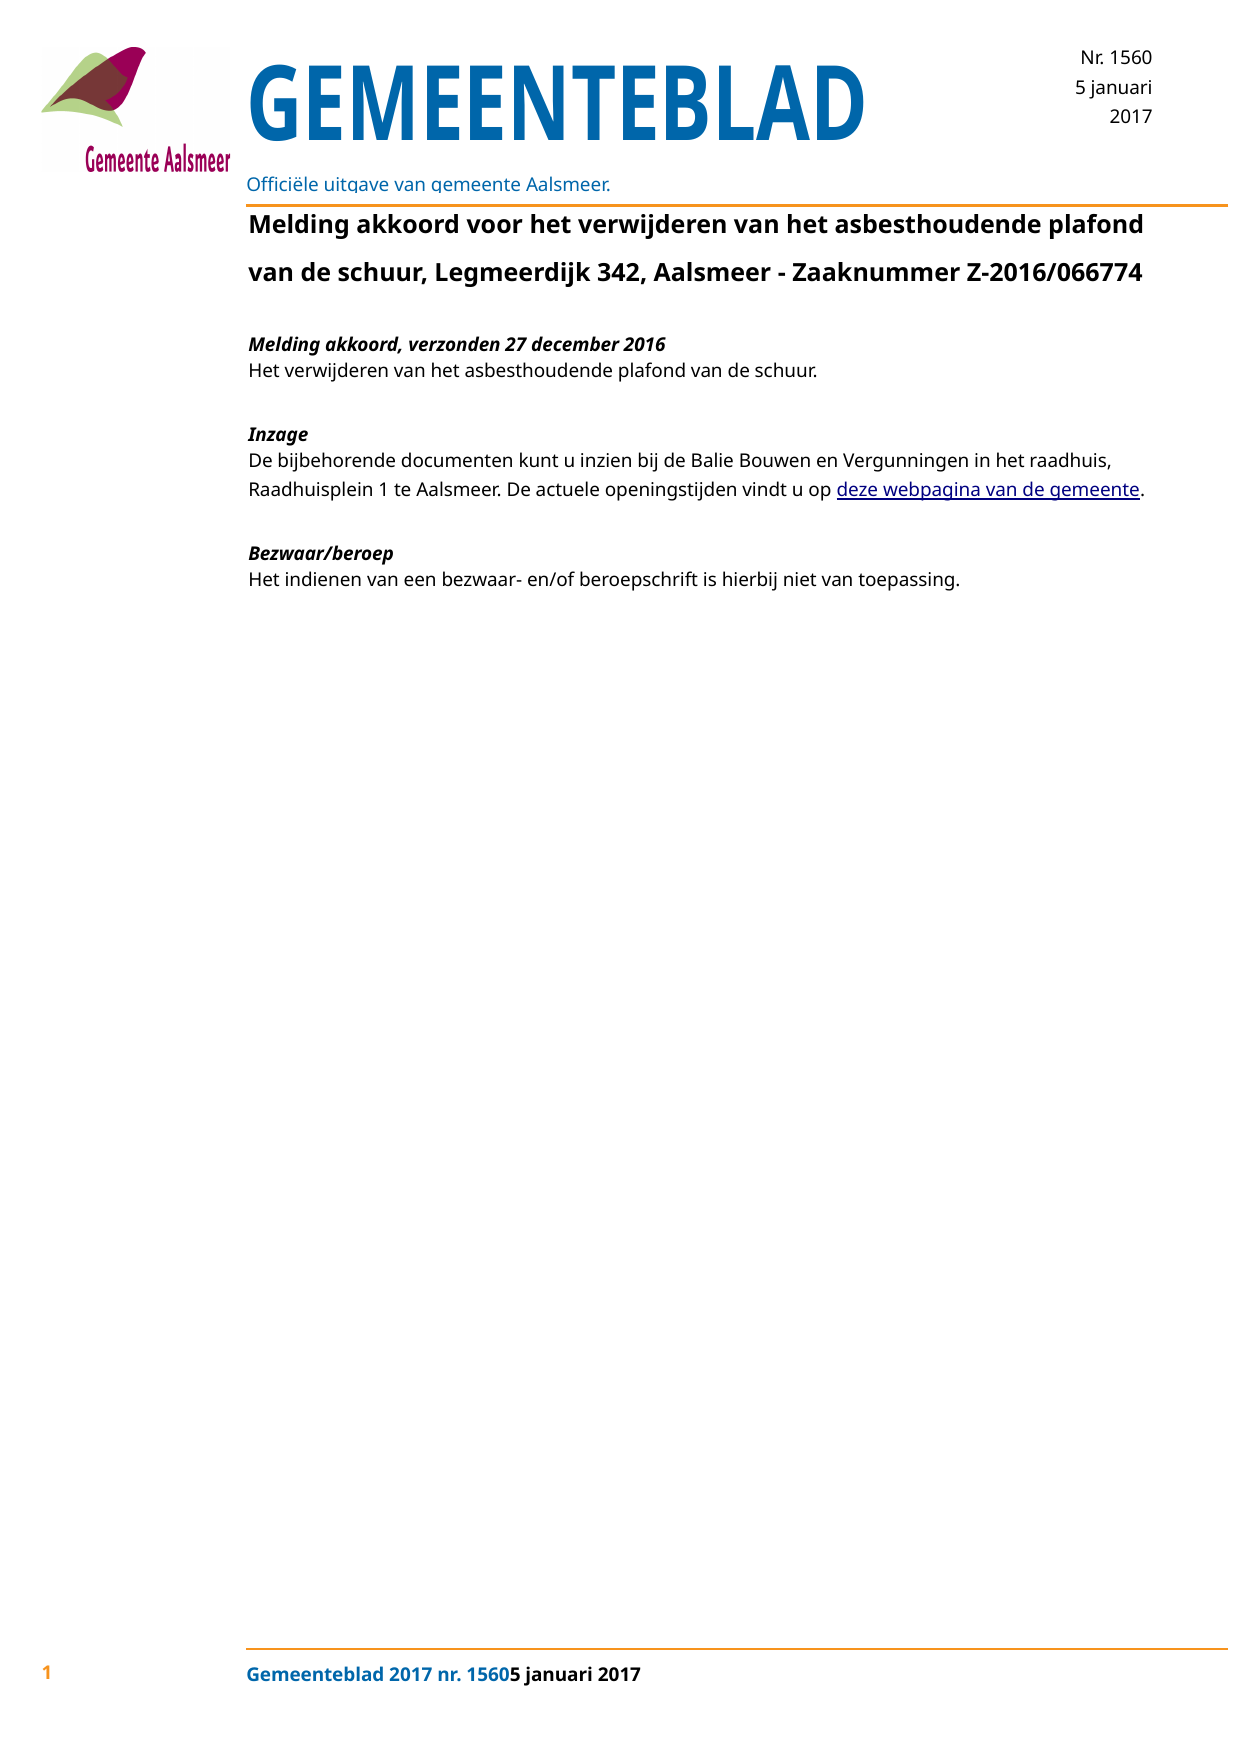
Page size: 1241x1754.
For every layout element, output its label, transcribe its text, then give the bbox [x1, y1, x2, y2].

text Bezwaar/beroep [248, 540, 1152, 566]
text Inzage [248, 421, 1152, 447]
text Melding akkoord voor het verwijderen van het asbesthoudende plafond van de schuur, Legmeerdijk 342, Aalsmeer - Zaaknummer Z-2016/066774 [248, 207, 1152, 288]
picture [41, 47, 231, 172]
text Het verwijderen van het asbesthoudende plafond van de schuur. [248, 357, 1152, 383]
text Melding akkoord, verzonden 27 december 2016 [248, 331, 1152, 357]
text Het indienen van een bezwaar- en/of beroepschrift is hierbij niet van toepassing. [248, 566, 1152, 592]
text De bijbehorende documenten kunt u inzien bij de Balie Bouwen en Vergunningen in het raadhuis, Raadhuisplein 1 te Aalsmeer. De actuele openingstijden vindt u op deze webpagina van de gemeente. [248, 447, 1152, 502]
